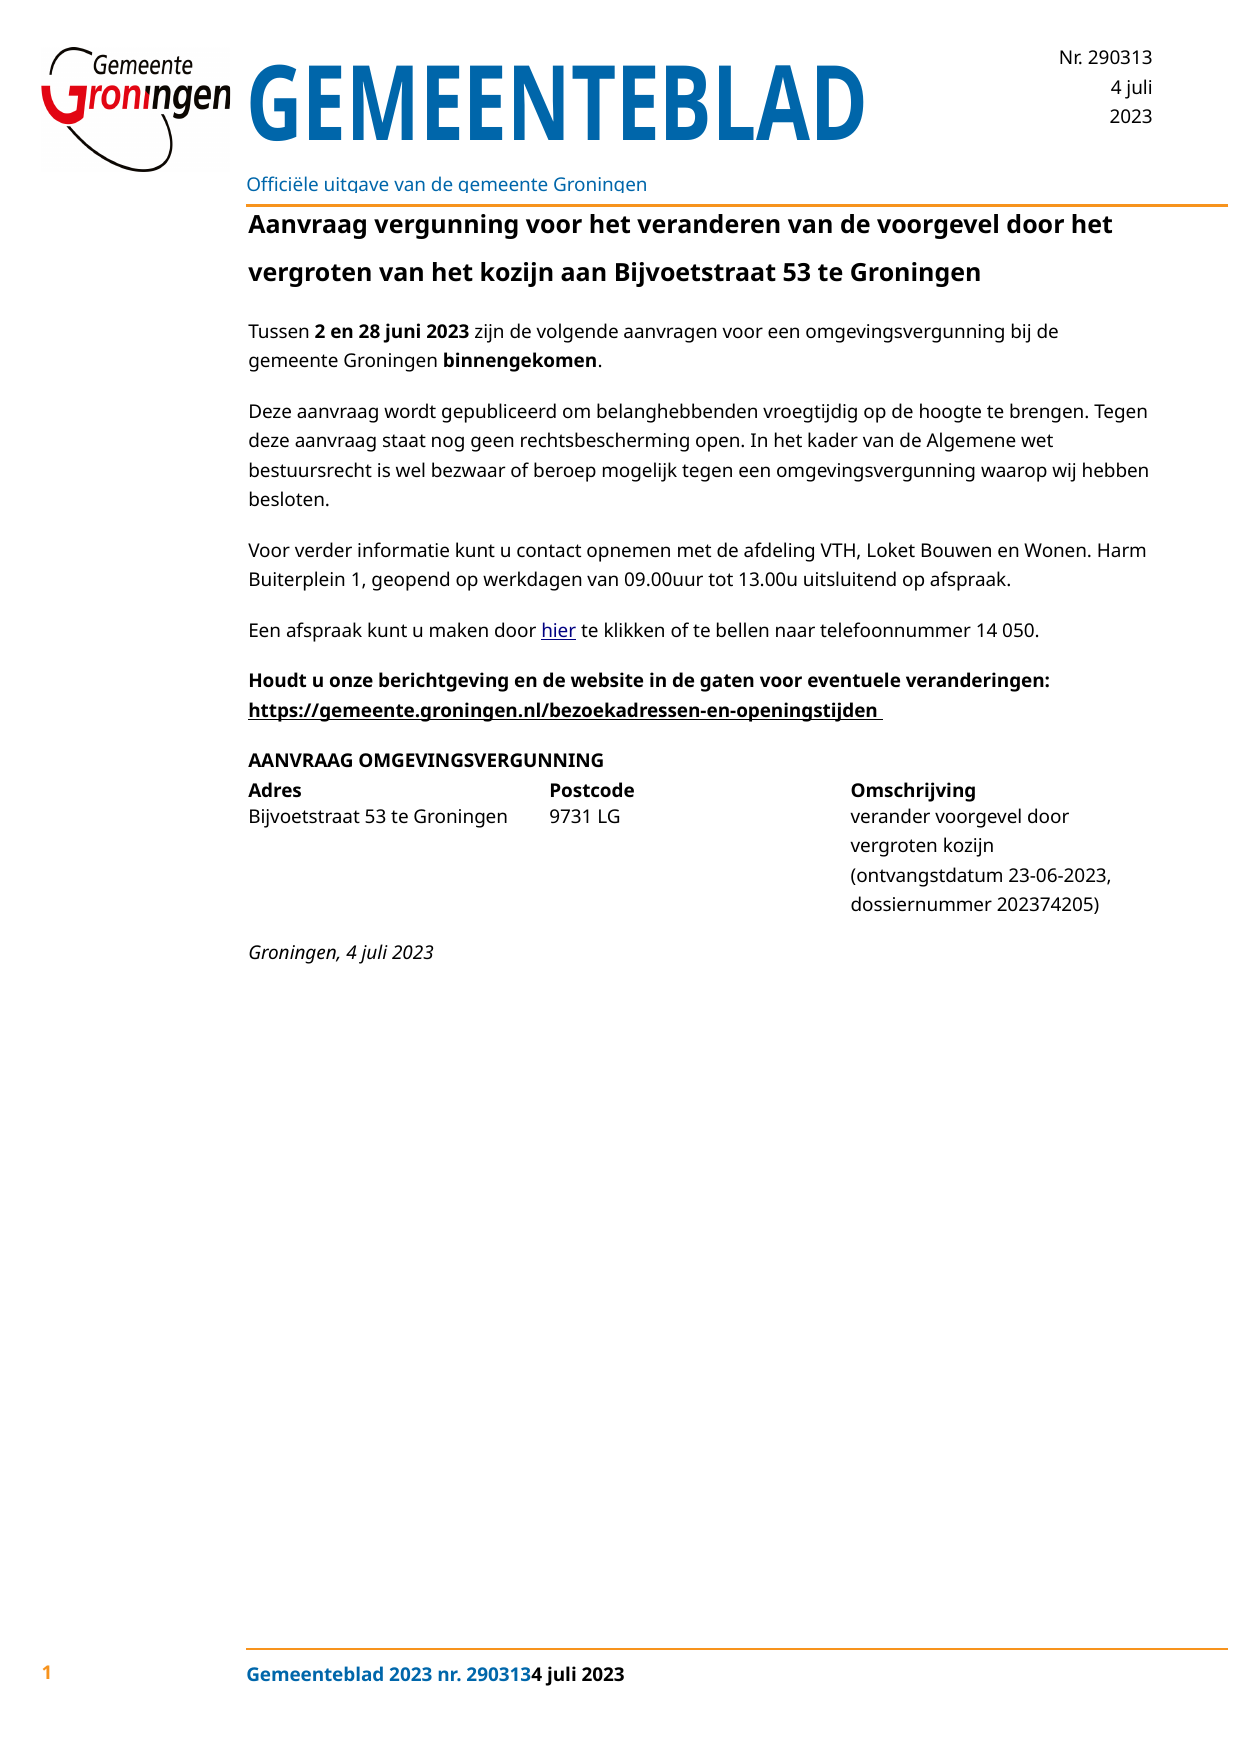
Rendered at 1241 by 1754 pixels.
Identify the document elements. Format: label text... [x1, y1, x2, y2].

picture [41, 47, 231, 172]
text Voor verder informatie kunt u contact opnemen met de afdeling VTH, Loket Bouwen en Wonen. Harm Buiterplein 1, geopend op werkdagen van 09.00uur tot 13.00u uitsluitend op afspraak. [248, 537, 1152, 592]
text Groningen, 4 juli 2023 [248, 939, 1152, 964]
table_cell verander voorgevel door vergroten kozijn (ontvangstdatum 23-06-2023, dossiernummer 202374205) [850, 803, 1152, 917]
text Tussen 2 en 28 juni 2023 zijn de volgende aanvragen voor een omgevingsvergunning bij de gemeente Groningen binnengekomen. [248, 318, 1152, 373]
text Houdt u onze berichtgeving en de website in de gaten voor eventuele veranderingen: https://gemeente.groningen.nl/bezoekadressen-en-openingstijden [248, 667, 1152, 723]
text AANVRAAG OMGEVINGSVERGUNNING [248, 747, 1152, 773]
table_header Adres [248, 777, 549, 803]
table_cell Bijvoetstraat 53 te Groningen [248, 803, 549, 917]
table_header Postcode [549, 777, 850, 803]
text Deze aanvraag wordt gepubliceerd om belanghebbenden vroegtijdig op de hoogte te brengen. Tegen deze aanvraag staat nog geen rechtsbescherming open. In het kader van de Algemene wet bestuursrecht is wel bezwaar of beroep mogelijk tegen een omgevingsvergunning waarop wij hebben besloten. [248, 398, 1152, 512]
text Een afspraak kunt u maken door hier te klikken of te bellen naar telefoonnummer 14 050. [248, 617, 1152, 643]
table_header Omschrijving [850, 777, 1152, 803]
table_cell 9731 LG [549, 803, 850, 917]
text Aanvraag vergunning voor het veranderen van de voorgevel door het vergroten van het kozijn aan Bijvoetstraat 53 te Groningen [248, 207, 1152, 288]
